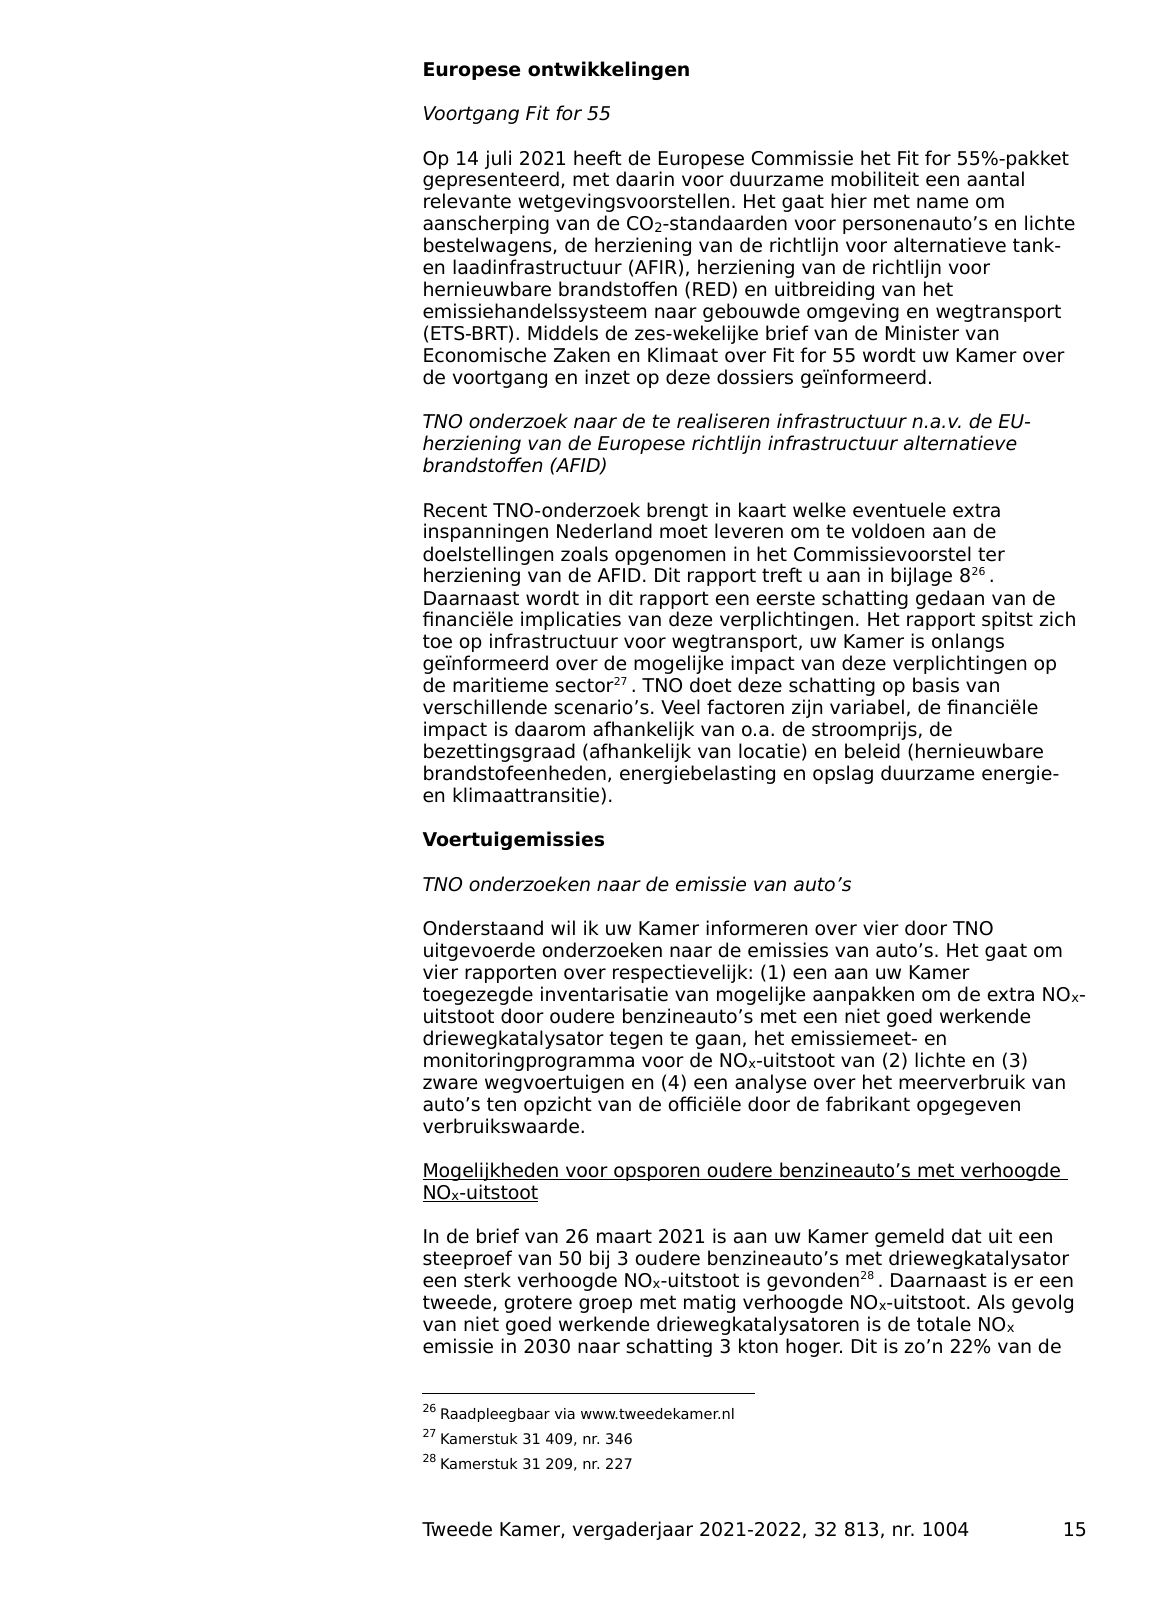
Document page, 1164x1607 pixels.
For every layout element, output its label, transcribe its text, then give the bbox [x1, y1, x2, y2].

text Onderstaand wil ik uw Kamer informeren over vier door TNO uitgevoerde onderzoeken naar de emissies van auto’s. Het gaat om vier rapporten over respectievelijk: (1) een aan uw Kamer toegezegde inventarisatie van mogelijke aanpakken om de extra NOx-uitstoot door oudere benzineauto’s met een niet goed werkende driewegkatalysator tegen te gaan, het emissiemeet- en monitoringprogramma voor de NOx-uitstoot van (2) lichte en (3) zware wegvoertuigen en (4) een analyse over het meerverbruik van auto’s ten opzicht van de officiële door de fabrikant opgegeven verbruikswaarde. [422, 918, 1087, 1137]
subtitle Voertuigemissies [422, 829, 1087, 851]
subtitle Mogelijkheden voor opsporen oudere benzineauto’s met verhoogde NOx-uitstoot [422, 1160, 1087, 1204]
subtitle TNO onderzoek naar de te realiseren infrastructuur n.a.v. de EU-herziening van de Europese richtlijn infrastructuur alternatieve brandstoffen (AFID) [422, 411, 1087, 477]
subtitle TNO onderzoeken naar de emissie van auto’s [422, 873, 1087, 896]
text Recent TNO-onderzoek brengt in kaart welke eventuele extra inspanningen Nederland moet leveren om te voldoen aan de doelstellingen zoals opgenomen in het Commissievoorstel ter herziening van de AFID. Dit rapport treft u aan in bijlage 8. Daarnaast wordt in dit rapport een eerste schatting gedaan van de financiële implicaties van deze verplichtingen. Het rapport spitst zich toe op infrastructuur voor wegtransport, uw Kamer is onlangs geïnformeerd over de mogelijke impact van deze verplichtingen op de maritieme sector. TNO doet deze schatting op basis van verschillende scenario’s. Veel factoren zijn variabel, de financiële impact is daarom afhankelijk van o.a. de stroomprijs, de bezettingsgraad (afhankelijk van locatie) en beleid (hernieuwbare brandstofeenheden, energiebelasting en opslag duurzame energie- en klimaattransitie). [422, 499, 1087, 807]
subtitle Europese ontwikkelingen [422, 59, 1087, 81]
text In de brief van 26 maart 2021 is aan uw Kamer gemeld dat uit een steeproef van 50 bij 3 oudere benzineauto’s met driewegkatalysator een sterk verhoogde NOx-uitstoot is gevonden. Daarnaast is er een tweede, grotere groep met matig verhoogde NOx-uitstoot. Als gevolg van niet goed werkende driewegkatalysatoren is de totale NOx emissie in 2030 naar schatting 3 kton hoger. Dit is zo’n 22% van de [422, 1226, 1087, 1358]
text Kamerstuk 31 409, nr. 346 [422, 1427, 1087, 1449]
text Raadpleegbaar via www.tweedekamer.nl [422, 1402, 1087, 1424]
subtitle Voortgang Fit for 55 [422, 103, 1087, 125]
text Kamerstuk 31 209, nr. 227 [422, 1452, 1087, 1474]
text Op 14 juli 2021 heeft de Europese Commissie het Fit for 55%-pakket gepresenteerd, met daarin voor duurzame mobiliteit een aantal relevante wetgevingsvoorstellen. Het gaat hier met name om aanscherping van de CO2-standaarden voor personenauto’s en lichte bestelwagens, de herziening van de richtlijn voor alternatieve tank- en laadinfrastructuur (AFIR), herziening van de richtlijn voor hernieuwbare brandstoffen (RED) en uitbreiding van het emissiehandelssysteem naar gebouwde omgeving en wegtransport (ETS-BRT). Middels de zes-wekelijke brief van de Minister van Economische Zaken en Klimaat over Fit for 55 wordt uw Kamer over de voortgang en inzet op deze dossiers geïnformeerd. [422, 147, 1087, 389]
